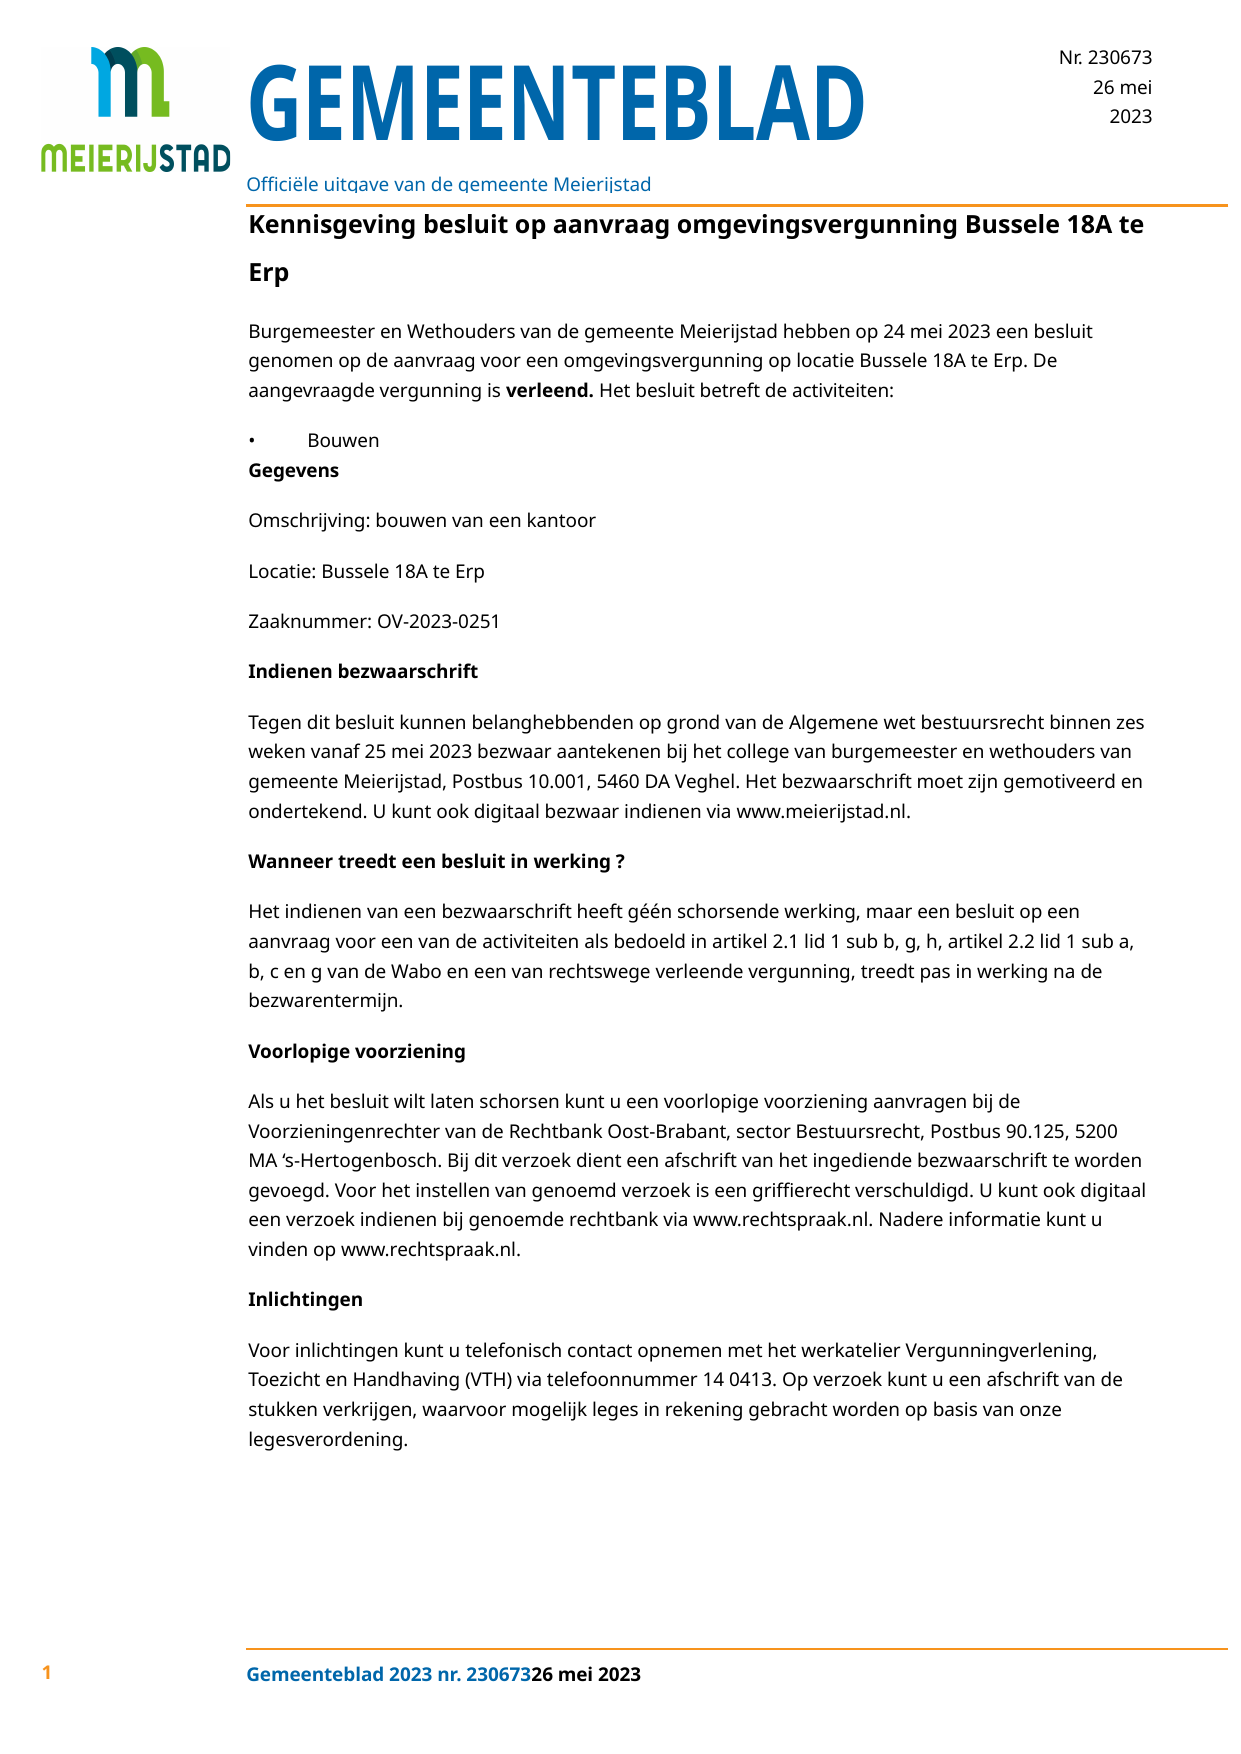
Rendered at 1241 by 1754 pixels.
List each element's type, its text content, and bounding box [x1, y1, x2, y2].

text Indienen bezwaarschrift [248, 659, 1152, 684]
text Als u het besluit wilt laten schorsen kunt u een voorlopige voorziening aanvragen bij de Voorzieningenrechter van de Rechtbank Oost-Brabant, sector Bestuursrecht, Postbus 90.125, 5200 MA ‘s-Hertogenbosch. Bij dit verzoek dient een afschrift van het ingediende bezwaarschrift te worden gevoegd. Voor het instellen van genoemd verzoek is een griffierecht verschuldigd. U kunt ook digitaal een verzoek indienen bij genoemde rechtbank via www.rechtspraak.nl. Nadere informatie kunt u vinden op www.rechtspraak.nl. [248, 1088, 1152, 1262]
text Voorlopige voorziening [248, 1038, 1152, 1064]
text Omschrijving: bouwen van een kantoor [248, 507, 1152, 533]
text Kennisgeving besluit op aanvraag omgevingsvergunning Bussele 18A te Erp [248, 207, 1152, 288]
text Gegevens [248, 457, 1152, 483]
text Het indienen van een bezwaarschrift heeft géén schorsende werking, maar een besluit op een aanvraag voor een van de activiteiten als bedoeld in artikel 2.1 lid 1 sub b, g, h, artikel 2.2 lid 1 sub a, b, c en g van de Wabo en een van rechtswege verleende vergunning, treedt pas in werking na de bezwarentermijn. [248, 899, 1152, 1013]
text Zaaknummer: OV-2023-0251 [248, 608, 1152, 634]
text Wanneer treedt een besluit in werking ? [248, 848, 1152, 874]
text Locatie: Bussele 18A te Erp [248, 558, 1152, 584]
text Burgemeester en Wethouders van de gemeente Meierijstad hebben op 24 mei 2023 een besluit genomen op de aanvraag voor een omgevingsvergunning op locatie Bussele 18A te Erp. De aangevraagde vergunning is verleend. Het besluit betreft de activiteiten: [248, 318, 1152, 403]
list Bouwen [248, 427, 1152, 453]
picture [41, 47, 231, 172]
text Inlichtingen [248, 1287, 1152, 1312]
text Tegen dit besluit kunnen belanghebbenden op grond van de Algemene wet bestuursrecht binnen zes weken vanaf 25 mei 2023 bezwaar aantekenen bij het college van burgemeester en wethouders van gemeente Meierijstad, Postbus 10.001, 5460 DA Veghel. Het bezwaarschrift moet zijn gemotiveerd en ondertekend. U kunt ook digitaal bezwaar indienen via www.meierijstad.nl. [248, 709, 1152, 824]
text Voor inlichtingen kunt u telefonisch contact opnemen met het werkatelier Vergunningverlening, Toezicht en Handhaving (VTH) via telefoonnummer 14 0413. Op verzoek kunt u een afschrift van de stukken verkrijgen, waarvoor mogelijk leges in rekening gebracht worden op basis van onze legesverordening. [248, 1337, 1152, 1452]
